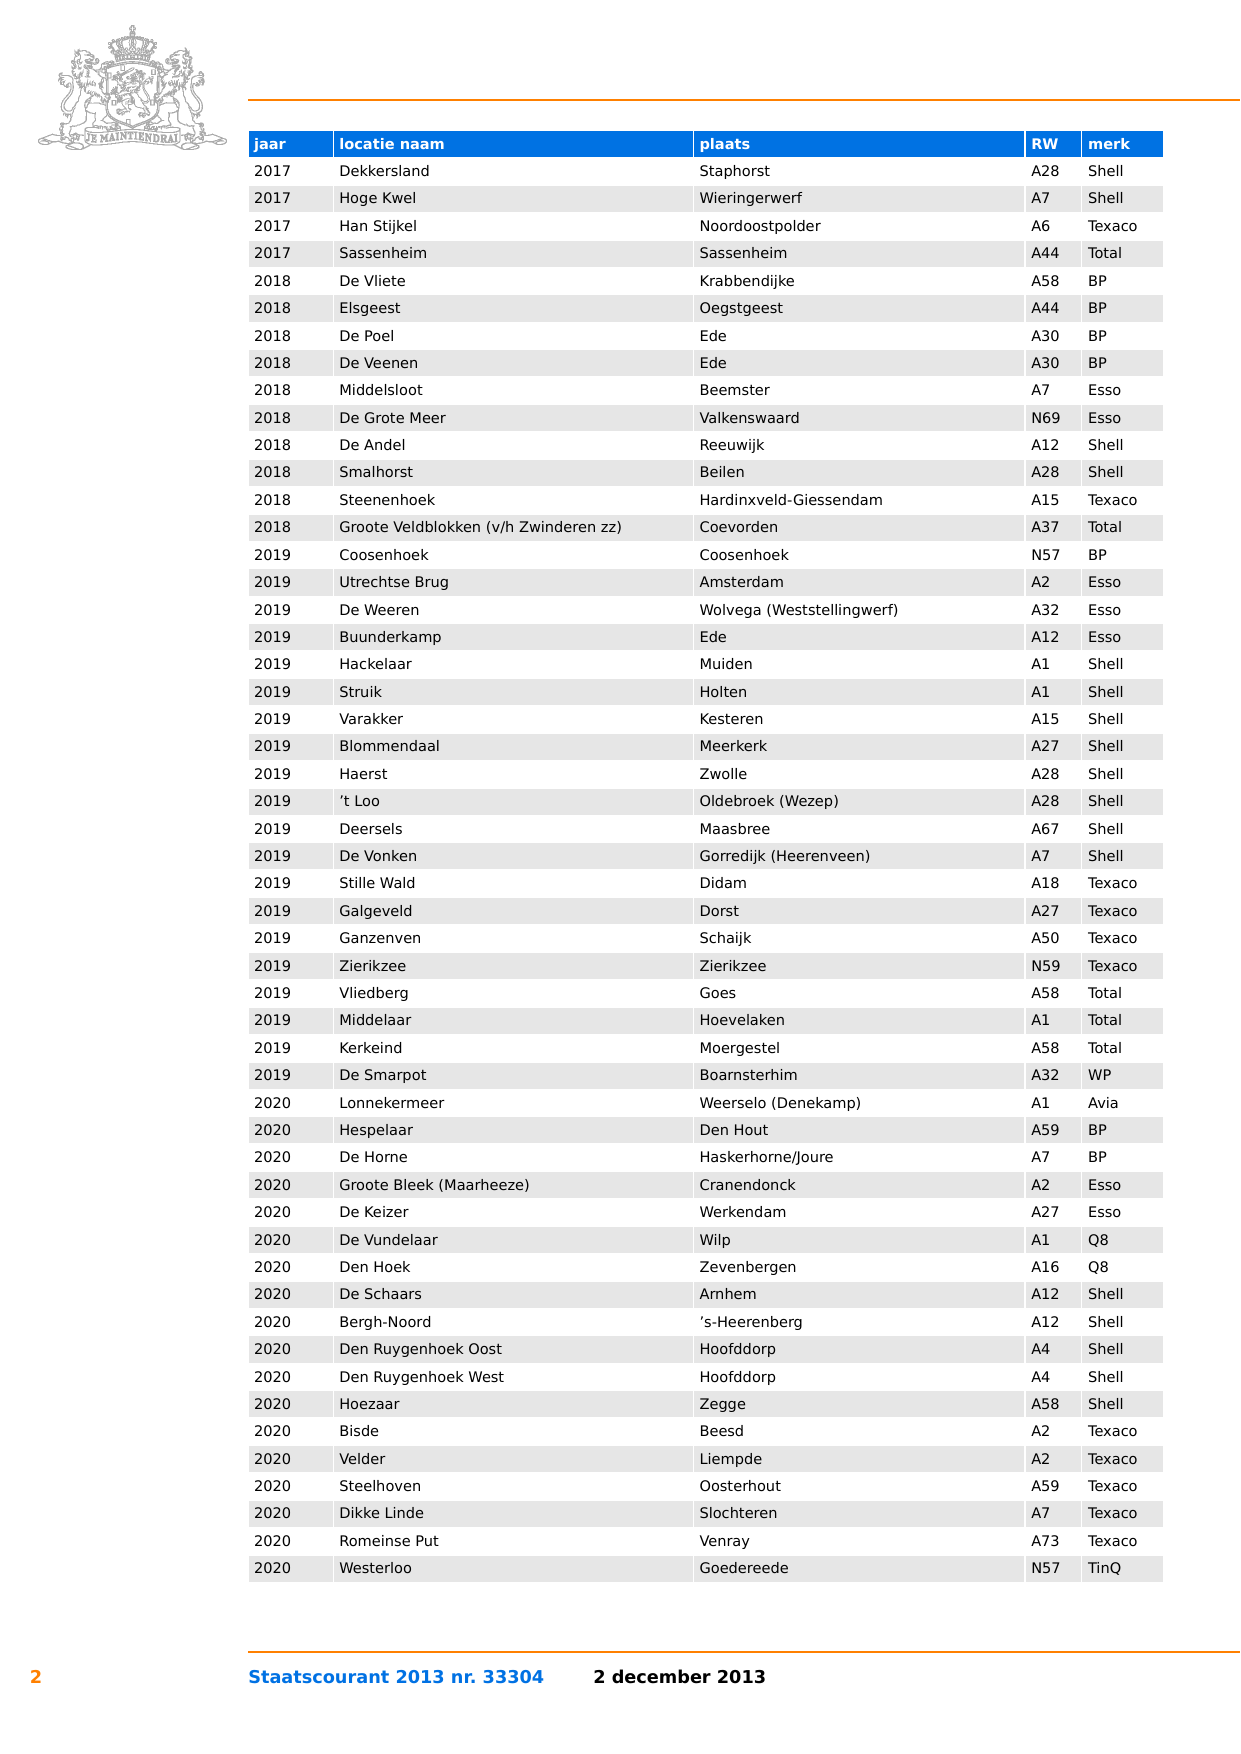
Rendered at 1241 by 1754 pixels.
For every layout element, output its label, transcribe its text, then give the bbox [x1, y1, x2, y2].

table_cell A1 [1026, 1090, 1081, 1116]
table_cell 2020 [249, 1446, 333, 1472]
table_cell A28 [1026, 460, 1081, 486]
table_cell Shell [1082, 1391, 1163, 1417]
table_cell Hoge Kwel [334, 186, 693, 212]
table_cell 2020 [249, 1090, 333, 1116]
table_cell 2018 [249, 460, 333, 486]
table_cell Oegstgeest [694, 295, 1024, 322]
table_cell Zwolle [694, 761, 1024, 787]
table_cell De Vonken [334, 843, 693, 869]
table_cell Den Ruygenhoek West [334, 1364, 693, 1390]
table_cell 2020 [249, 1227, 333, 1253]
table_cell 2019 [249, 925, 333, 952]
table_cell Ede [694, 323, 1024, 349]
table_cell 2019 [249, 953, 333, 979]
table_cell Arnhem [694, 1282, 1024, 1308]
table_cell A15 [1026, 487, 1081, 513]
table_cell Groote Veldblokken (v/h Zwinderen zz) [334, 515, 693, 541]
table_cell Shell [1082, 816, 1163, 842]
table_cell Maasbree [694, 816, 1024, 842]
table_cell A59 [1026, 1117, 1081, 1143]
table_cell Galgeveld [334, 898, 693, 924]
table_cell 2019 [249, 1035, 333, 1061]
table_cell 2019 [249, 597, 333, 623]
table_cell Venray [694, 1528, 1024, 1554]
table_cell Slochteren [694, 1501, 1024, 1527]
table_cell Didam [694, 871, 1024, 897]
table_cell A27 [1026, 734, 1081, 760]
table_cell Shell [1082, 679, 1163, 705]
table_cell A28 [1026, 789, 1081, 815]
table_cell Wieringerwerf [694, 186, 1024, 212]
table_cell Hespelaar [334, 1117, 693, 1143]
table_cell Coosenhoek [694, 542, 1024, 568]
table_cell Schaijk [694, 925, 1024, 952]
table_cell ’t Loo [334, 789, 693, 815]
table_cell 2017 [249, 158, 333, 185]
table_cell Shell [1082, 186, 1163, 212]
table_cell 2020 [249, 1556, 333, 1582]
table_cell Cranendonck [694, 1172, 1024, 1198]
table_cell Hoezaar [334, 1391, 693, 1417]
table_cell Texaco [1082, 1473, 1163, 1500]
table_cell N57 [1026, 1556, 1081, 1582]
table_cell Texaco [1082, 213, 1163, 239]
table_header RW [1026, 131, 1081, 157]
table_cell A2 [1026, 1446, 1081, 1472]
table_cell 2019 [249, 679, 333, 705]
table_cell Dorst [694, 898, 1024, 924]
table_cell Elsgeest [334, 295, 693, 322]
table_cell Stille Wald [334, 871, 693, 897]
table_cell 2019 [249, 980, 333, 1007]
table_cell Shell [1082, 761, 1163, 787]
table_cell BP [1082, 1117, 1163, 1143]
table_cell Struik [334, 679, 693, 705]
table_cell N57 [1026, 542, 1081, 568]
table_cell Kesteren [694, 706, 1024, 733]
table_cell Dekkersland [334, 158, 693, 185]
table_cell Shell [1082, 1309, 1163, 1335]
table_cell Esso [1082, 624, 1163, 650]
table_cell Dikke Linde [334, 1501, 693, 1527]
table_cell Kerkeind [334, 1035, 693, 1061]
table_cell BP [1082, 1145, 1163, 1171]
table_cell Total [1082, 1008, 1163, 1034]
table_cell 2018 [249, 432, 333, 459]
table_cell A37 [1026, 515, 1081, 541]
table_cell Beesd [694, 1419, 1024, 1445]
table_cell Esso [1082, 1199, 1163, 1226]
table_cell Holten [694, 679, 1024, 705]
table_cell A58 [1026, 1035, 1081, 1061]
table_cell Avia [1082, 1090, 1163, 1116]
table_cell De Smarpot [334, 1063, 693, 1089]
table_cell 2019 [249, 542, 333, 568]
table_cell 2020 [249, 1528, 333, 1554]
table_cell 2018 [249, 378, 333, 404]
table_cell 2020 [249, 1145, 333, 1171]
table_cell Noordoostpolder [694, 213, 1024, 239]
table_cell Shell [1082, 734, 1163, 760]
table_cell 2019 [249, 816, 333, 842]
table_cell Texaco [1082, 898, 1163, 924]
table_cell Zierikzee [334, 953, 693, 979]
table_cell Shell [1082, 651, 1163, 678]
table_cell 2020 [249, 1391, 333, 1417]
table_cell Valkenswaard [694, 405, 1024, 431]
table_cell Coosenhoek [334, 542, 693, 568]
table_cell Shell [1082, 158, 1163, 185]
table_cell Shell [1082, 789, 1163, 815]
table_cell Hoevelaken [694, 1008, 1024, 1034]
table_cell A1 [1026, 679, 1081, 705]
table_cell BP [1082, 323, 1163, 349]
table_cell 2018 [249, 323, 333, 349]
table_cell Han Stijkel [334, 213, 693, 239]
table_cell A6 [1026, 213, 1081, 239]
table_cell Total [1082, 515, 1163, 541]
table_cell Ede [694, 624, 1024, 650]
table_cell 2020 [249, 1172, 333, 1198]
table_cell Ede [694, 350, 1024, 376]
table_cell De Horne [334, 1145, 693, 1171]
table_cell Shell [1082, 1336, 1163, 1363]
table_cell Beemster [694, 378, 1024, 404]
table_cell Boarnsterhim [694, 1063, 1024, 1089]
table_cell Middelsloot [334, 378, 693, 404]
table_cell A12 [1026, 432, 1081, 459]
table_cell De Grote Meer [334, 405, 693, 431]
table_cell 2018 [249, 405, 333, 431]
table_cell Middelaar [334, 1008, 693, 1034]
table_cell Texaco [1082, 1501, 1163, 1527]
table_cell 2019 [249, 761, 333, 787]
table_cell Goes [694, 980, 1024, 1007]
table_cell N69 [1026, 405, 1081, 431]
table_cell Werkendam [694, 1199, 1024, 1226]
table_cell 2018 [249, 350, 333, 376]
table_cell 2018 [249, 515, 333, 541]
picture [38, 25, 227, 150]
table_cell De Andel [334, 432, 693, 459]
table_cell Shell [1082, 843, 1163, 869]
table_cell Romeinse Put [334, 1528, 693, 1554]
table_cell Varakker [334, 706, 693, 733]
table_cell Ganzenven [334, 925, 693, 952]
table_cell 2020 [249, 1282, 333, 1308]
table_cell Zierikzee [694, 953, 1024, 979]
table_header merk [1082, 131, 1163, 157]
table_cell Buunderkamp [334, 624, 693, 650]
table_cell Smalhorst [334, 460, 693, 486]
table_cell A2 [1026, 1172, 1081, 1198]
table_cell Weerselo (Denekamp) [694, 1090, 1024, 1116]
table_cell Bisde [334, 1419, 693, 1445]
table_cell A7 [1026, 1501, 1081, 1527]
table_cell 2017 [249, 213, 333, 239]
table_cell Total [1082, 241, 1163, 267]
table_cell 2019 [249, 898, 333, 924]
table_cell De Schaars [334, 1282, 693, 1308]
table_cell Reeuwijk [694, 432, 1024, 459]
table_cell Velder [334, 1446, 693, 1472]
table_cell BP [1082, 295, 1163, 322]
table_cell Texaco [1082, 1419, 1163, 1445]
table_cell Total [1082, 1035, 1163, 1061]
table_cell Shell [1082, 1364, 1163, 1390]
table_cell Oldebroek (Wezep) [694, 789, 1024, 815]
table_cell Hoofddorp [694, 1336, 1024, 1363]
table_cell A44 [1026, 241, 1081, 267]
table_cell Amsterdam [694, 569, 1024, 596]
table_cell A58 [1026, 980, 1081, 1007]
table_cell A1 [1026, 1227, 1081, 1253]
table_cell 2019 [249, 1063, 333, 1089]
table_cell Den Hoek [334, 1254, 693, 1281]
table_cell Goedereede [694, 1556, 1024, 1582]
table_cell De Veenen [334, 350, 693, 376]
table_cell A12 [1026, 1309, 1081, 1335]
table_cell BP [1082, 350, 1163, 376]
table_cell 2019 [249, 569, 333, 596]
table_cell Q8 [1082, 1254, 1163, 1281]
table_cell Coevorden [694, 515, 1024, 541]
table_cell Haskerhorne/Joure [694, 1145, 1024, 1171]
table_cell Utrechtse Brug [334, 569, 693, 596]
table_cell Steelhoven [334, 1473, 693, 1500]
table_cell Vliedberg [334, 980, 693, 1007]
table_cell Sassenheim [694, 241, 1024, 267]
table_cell Shell [1082, 432, 1163, 459]
table_cell A32 [1026, 597, 1081, 623]
table_cell 2020 [249, 1254, 333, 1281]
table_cell 2020 [249, 1117, 333, 1143]
table_cell A73 [1026, 1528, 1081, 1554]
table_cell A27 [1026, 898, 1081, 924]
table_cell 2017 [249, 241, 333, 267]
table_cell 2020 [249, 1364, 333, 1390]
table_cell Esso [1082, 569, 1163, 596]
table_cell A44 [1026, 295, 1081, 322]
table_cell A30 [1026, 323, 1081, 349]
table_cell A28 [1026, 761, 1081, 787]
table_cell A7 [1026, 843, 1081, 869]
table_cell Moergestel [694, 1035, 1024, 1061]
table_cell Hackelaar [334, 651, 693, 678]
table_cell A12 [1026, 1282, 1081, 1308]
table_cell 2020 [249, 1473, 333, 1500]
table_cell Zevenbergen [694, 1254, 1024, 1281]
table_cell Texaco [1082, 1446, 1163, 1472]
table_cell A59 [1026, 1473, 1081, 1500]
table_cell Wilp [694, 1227, 1024, 1253]
table_cell A67 [1026, 816, 1081, 842]
table_cell A4 [1026, 1336, 1081, 1363]
table_cell Blommendaal [334, 734, 693, 760]
table_cell Hardinxveld-Giessendam [694, 487, 1024, 513]
table_header jaar [249, 131, 333, 157]
table_cell Texaco [1082, 925, 1163, 952]
table_cell Zegge [694, 1391, 1024, 1417]
table_cell 2019 [249, 706, 333, 733]
table_cell Shell [1082, 706, 1163, 733]
table_cell Liempde [694, 1446, 1024, 1472]
table_cell De Vliete [334, 268, 693, 294]
table_cell De Vundelaar [334, 1227, 693, 1253]
table_cell Groote Bleek (Maarheeze) [334, 1172, 693, 1198]
table_cell 2020 [249, 1309, 333, 1335]
table_header locatie naam [334, 131, 693, 157]
table_cell 2018 [249, 268, 333, 294]
table_cell 2020 [249, 1501, 333, 1527]
table_cell BP [1082, 542, 1163, 568]
table_cell Texaco [1082, 953, 1163, 979]
table_cell A7 [1026, 378, 1081, 404]
table_cell A32 [1026, 1063, 1081, 1089]
table_cell Lonnekermeer [334, 1090, 693, 1116]
table_cell Total [1082, 980, 1163, 1007]
table_cell ’s-Heerenberg [694, 1309, 1024, 1335]
table_cell Texaco [1082, 1528, 1163, 1554]
table_cell Oosterhout [694, 1473, 1024, 1500]
table_cell Krabbendijke [694, 268, 1024, 294]
table_cell A58 [1026, 1391, 1081, 1417]
table_cell A50 [1026, 925, 1081, 952]
table_cell Beilen [694, 460, 1024, 486]
table_cell Wolvega (Weststellingwerf) [694, 597, 1024, 623]
table_cell Hoofddorp [694, 1364, 1024, 1390]
table_cell A1 [1026, 1008, 1081, 1034]
table_cell De Weeren [334, 597, 693, 623]
table_cell Q8 [1082, 1227, 1163, 1253]
table_cell Gorredijk (Heerenveen) [694, 843, 1024, 869]
table_cell A30 [1026, 350, 1081, 376]
table_cell A58 [1026, 268, 1081, 294]
table_cell N59 [1026, 953, 1081, 979]
table_cell 2019 [249, 734, 333, 760]
table_cell 2018 [249, 487, 333, 513]
table_cell 2017 [249, 186, 333, 212]
table_cell Meerkerk [694, 734, 1024, 760]
table_cell Deersels [334, 816, 693, 842]
table_cell De Keizer [334, 1199, 693, 1226]
table_cell De Poel [334, 323, 693, 349]
table_cell A1 [1026, 651, 1081, 678]
table_cell A2 [1026, 569, 1081, 596]
table_cell A7 [1026, 186, 1081, 212]
table_cell TinQ [1082, 1556, 1163, 1582]
table_cell A7 [1026, 1145, 1081, 1171]
table_cell Den Ruygenhoek Oost [334, 1336, 693, 1363]
table_cell Esso [1082, 378, 1163, 404]
table_cell A15 [1026, 706, 1081, 733]
table_cell A4 [1026, 1364, 1081, 1390]
table_cell Muiden [694, 651, 1024, 678]
table_cell Westerloo [334, 1556, 693, 1582]
table_cell A16 [1026, 1254, 1081, 1281]
table_cell A27 [1026, 1199, 1081, 1226]
table_cell Staphorst [694, 158, 1024, 185]
table_cell 2019 [249, 871, 333, 897]
table_header plaats [694, 131, 1024, 157]
table_cell Esso [1082, 405, 1163, 431]
table_cell 2019 [249, 843, 333, 869]
table_cell 2019 [249, 789, 333, 815]
table_cell A28 [1026, 158, 1081, 185]
table_cell A18 [1026, 871, 1081, 897]
table_cell Esso [1082, 1172, 1163, 1198]
table_cell 2020 [249, 1336, 333, 1363]
table_cell Den Hout [694, 1117, 1024, 1143]
table_cell 2019 [249, 624, 333, 650]
table_cell Texaco [1082, 487, 1163, 513]
table_cell Shell [1082, 1282, 1163, 1308]
table_cell BP [1082, 268, 1163, 294]
table_cell 2018 [249, 295, 333, 322]
table_cell Haerst [334, 761, 693, 787]
table_cell Esso [1082, 597, 1163, 623]
table_cell Texaco [1082, 871, 1163, 897]
table_cell A2 [1026, 1419, 1081, 1445]
table_cell Bergh-Noord [334, 1309, 693, 1335]
table_cell 2020 [249, 1419, 333, 1445]
table_cell Sassenheim [334, 241, 693, 267]
table_cell 2019 [249, 651, 333, 678]
table_cell WP [1082, 1063, 1163, 1089]
table_cell A12 [1026, 624, 1081, 650]
table_cell 2019 [249, 1008, 333, 1034]
table_cell 2020 [249, 1199, 333, 1226]
table_cell Steenenhoek [334, 487, 693, 513]
table_cell Shell [1082, 460, 1163, 486]
